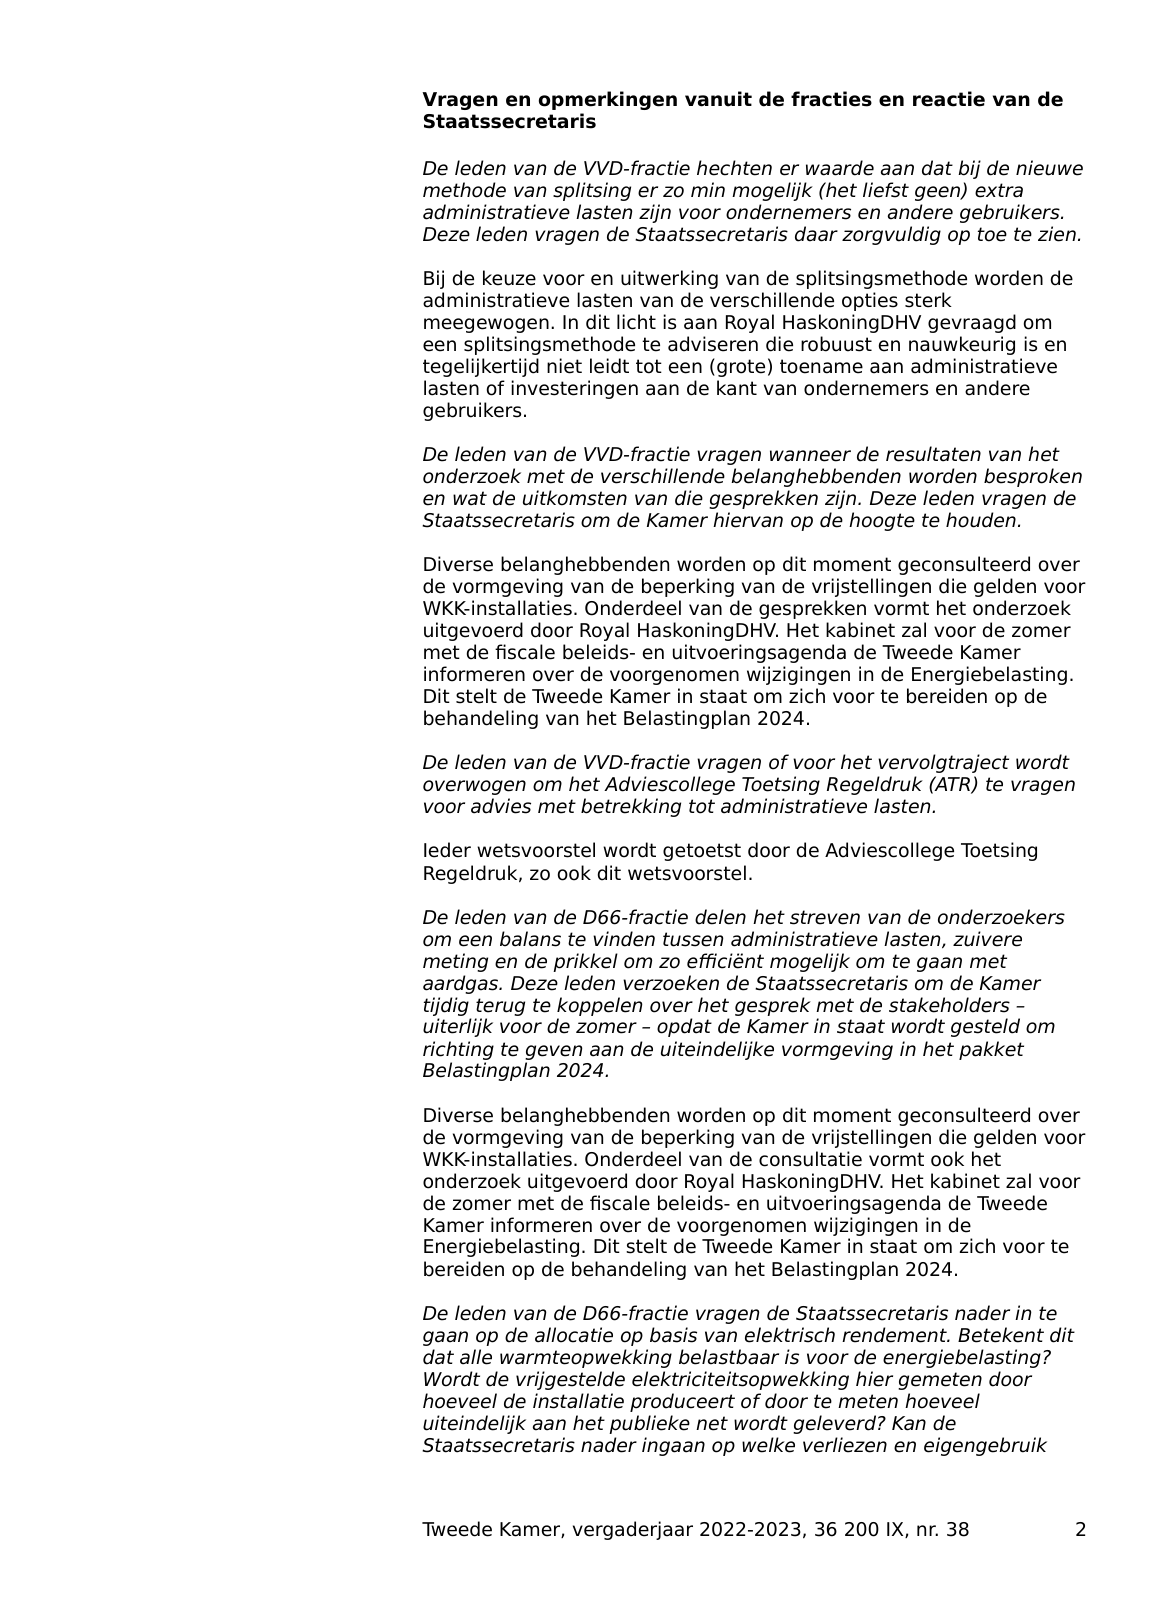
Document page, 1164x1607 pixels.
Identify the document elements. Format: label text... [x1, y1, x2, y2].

text De leden van de VVD-fractie vragen of voor het vervolgtraject wordt overwogen om het Adviescollege Toetsing Regeldruk (ATR) te vragen voor advies met betrekking tot administratieve lasten. [422, 752, 1087, 818]
text Diverse belanghebbenden worden op dit moment geconsulteerd over de vormgeving van de beperking van de vrijstellingen die gelden voor WKK-installaties. Onderdeel van de consultatie vormt ook het onderzoek uitgevoerd door Royal HaskoningDHV. Het kabinet zal voor de zomer met de fiscale beleids- en uitvoeringsagenda de Tweede Kamer informeren over de voorgenomen wijzigingen in de Energiebelasting. Dit stelt de Tweede Kamer in staat om zich voor te bereiden op de behandeling van het Belastingplan 2024. [422, 1104, 1087, 1280]
text De leden van de VVD-fractie hechten er waarde aan dat bij de nieuwe methode van splitsing er zo min mogelijk (het liefst geen) extra administratieve lasten zijn voor ondernemers en andere gebruikers. Deze leden vragen de Staatssecretaris daar zorgvuldig op toe te zien. [422, 158, 1087, 246]
subtitle Vragen en opmerkingen vanuit de fracties en reactie van de Staatssecretaris [422, 89, 1087, 133]
text De leden van de VVD-fractie vragen wanneer de resultaten van het onderzoek met de verschillende belanghebbenden worden besproken en wat de uitkomsten van die gesprekken zijn. Deze leden vragen de Staatssecretaris om de Kamer hiervan op de hoogte te houden. [422, 444, 1087, 532]
text De leden van de D66-fractie delen het streven van de onderzoekers om een balans te vinden tussen administratieve lasten, zuivere meting en de prikkel om zo efficiënt mogelijk om te gaan met aardgas. Deze leden verzoeken de Staatssecretaris om de Kamer tijdig terug te koppelen over het gesprek met de stakeholders – uiterlijk voor de zomer – opdat de Kamer in staat wordt gesteld om richting te geven aan de uiteindelijke vormgeving in het pakket Belastingplan 2024. [422, 907, 1087, 1082]
text Ieder wetsvoorstel wordt getoetst door de Adviescollege Toetsing Regeldruk, zo ook dit wetsvoorstel. [422, 840, 1087, 884]
text Diverse belanghebbenden worden op dit moment geconsulteerd over de vormgeving van de beperking van de vrijstellingen die gelden voor WKK-installaties. Onderdeel van de gesprekken vormt het onderzoek uitgevoerd door Royal HaskoningDHV. Het kabinet zal voor de zomer met de fiscale beleids- en uitvoeringsagenda de Tweede Kamer informeren over de voorgenomen wijzigingen in de Energiebelasting. Dit stelt de Tweede Kamer in staat om zich voor te bereiden op de behandeling van het Belastingplan 2024. [422, 554, 1087, 730]
text De leden van de D66-fractie vragen de Staatssecretaris nader in te gaan op de allocatie op basis van elektrisch rendement. Betekent dit dat alle warmteopwekking belastbaar is voor de energiebelasting? Wordt de vrijgestelde elektriciteitsopwekking hier gemeten door hoeveel de installatie produceert of door te meten hoeveel uiteindelijk aan het publieke net wordt geleverd? Kan de Staatssecretaris nader ingaan op welke verliezen en eigengebruik [422, 1303, 1087, 1456]
text Bij de keuze voor en uitwerking van de splitsingsmethode worden de administratieve lasten van de verschillende opties sterk meegewogen. In dit licht is aan Royal HaskoningDHV gevraagd om een splitsingsmethode te adviseren die robuust en nauwkeurig is en tegelijkertijd niet leidt tot een (grote) toename aan administratieve lasten of investeringen aan de kant van ondernemers en andere gebruikers. [422, 268, 1087, 422]
